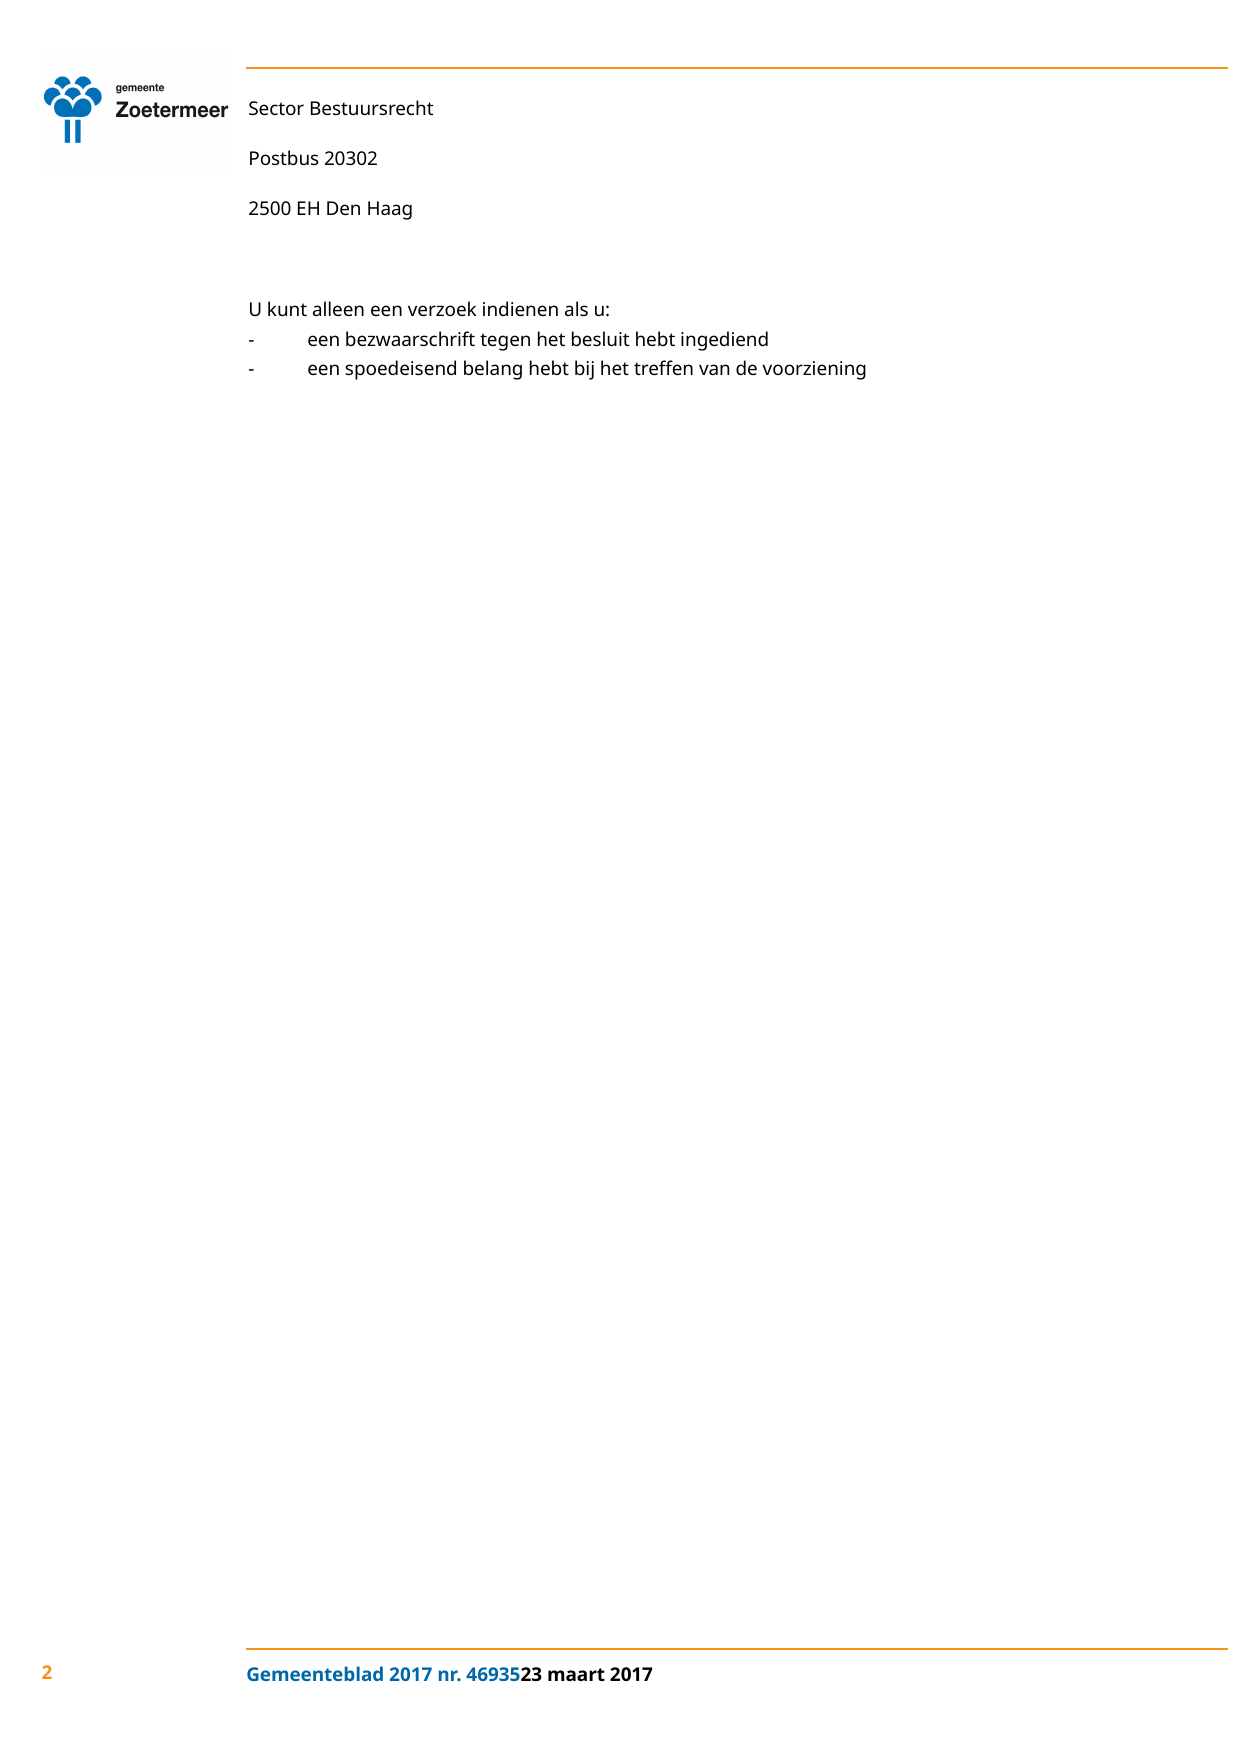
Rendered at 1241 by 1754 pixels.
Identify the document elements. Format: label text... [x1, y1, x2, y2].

text U kunt alleen een verzoek indienen als u: [248, 296, 1152, 322]
list een bezwaarschrift tegen het besluit hebt ingediend [248, 326, 1152, 352]
picture [41, 47, 231, 172]
list een spoedeisend belang hebt bij het treffen van de voorziening [248, 356, 1152, 381]
text 2500 EH Den Haag [248, 196, 1152, 221]
text Sector Bestuursrecht [248, 95, 1152, 121]
text Postbus 20302 [248, 145, 1152, 171]
